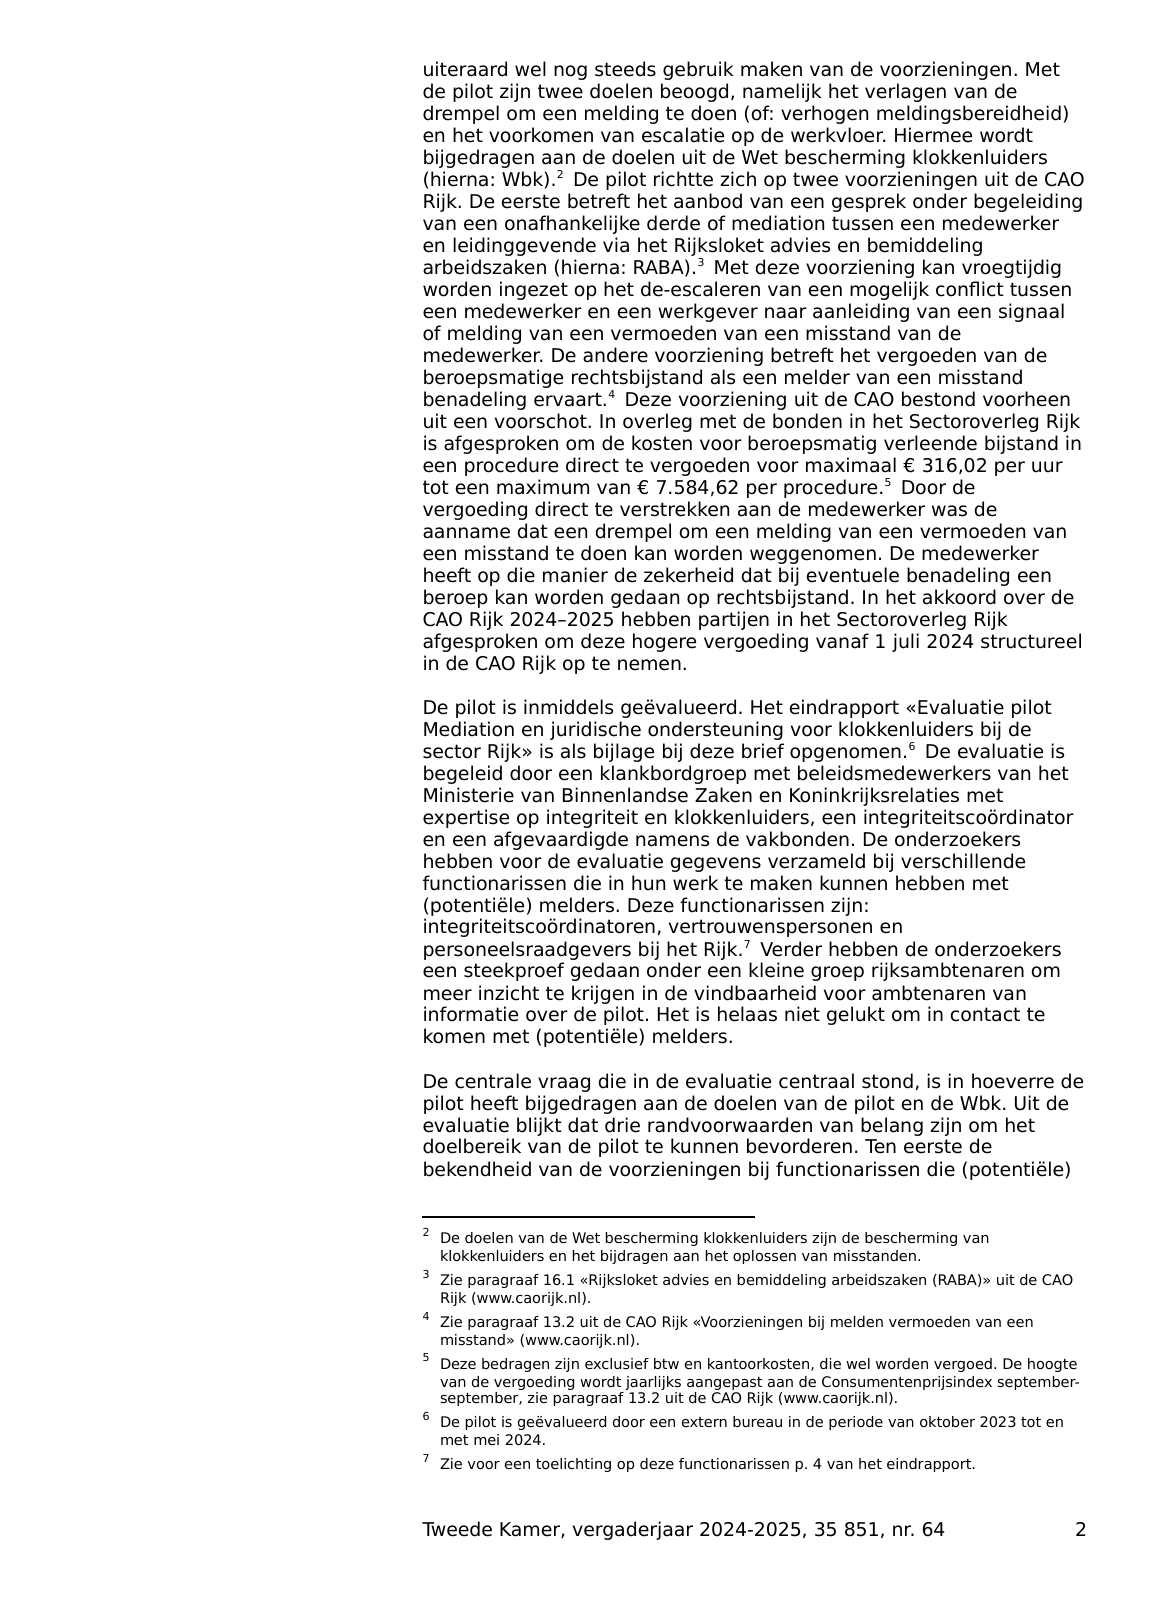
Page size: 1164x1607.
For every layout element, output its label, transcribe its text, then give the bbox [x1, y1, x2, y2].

text Deze bedragen zijn exclusief btw en kantoorkosten, die wel worden vergoed. De hoogte van de vergoeding wordt jaarlijks aangepast aan de Consumentenprijsindex september-september, zie paragraaf 13.2 uit de CAO Rijk (www.caorijk.nl). [422, 1352, 1087, 1407]
text De pilot is inmiddels geëvalueerd. Het eindrapport «Evaluatie pilot Mediation en juridische ondersteuning voor klokkenluiders bij de sector Rijk» is als bijlage bij deze brief opgenomen. De evaluatie is begeleid door een klankbordgroep met beleidsmedewerkers van het Ministerie van Binnenlandse Zaken en Koninkrijksrelaties met expertise op integriteit en klokkenluiders, een integriteitscoördinator en een afgevaardigde namens de vakbonden. De onderzoekers hebben voor de evaluatie gegevens verzameld bij verschillende functionarissen die in hun werk te maken kunnen hebben met (potentiële) melders. Deze functionarissen zijn: integriteitscoördinatoren, vertrouwenspersonen en personeelsraadgevers bij het Rijk. Verder hebben de onderzoekers een steekproef gedaan onder een kleine groep rijksambtenaren om meer inzicht te krijgen in de vindbaarheid voor ambtenaren van informatie over de pilot. Het is helaas niet gelukt om in contact te komen met (potentiële) melders. [422, 697, 1087, 1048]
text Zie voor een toelichting op deze functionarissen p. 4 van het eindrapport. [422, 1452, 1087, 1474]
text De centrale vraag die in de evaluatie centraal stond, is in hoeverre de pilot heeft bijgedragen aan de doelen van de pilot en de Wbk. Uit de evaluatie blijkt dat drie randvoorwaarden van belang zijn om het doelbereik van de pilot te kunnen bevorderen. Ten eerste de bekendheid van de voorzieningen bij functionarissen die (potentiële) [422, 1071, 1087, 1180]
text Zie paragraaf 16.1 «Rijksloket advies en bemiddeling arbeidszaken (RABA)» uit de CAO Rijk (www.caorijk.nl). [422, 1268, 1087, 1307]
text Zie paragraaf 13.2 uit de CAO Rijk «Voorzieningen bij melden vermoeden van een misstand» (www.caorijk.nl). [422, 1310, 1087, 1349]
text De doelen van de Wet bescherming klokkenluiders zijn de bescherming van klokkenluiders en het bijdragen aan het oplossen van misstanden. [422, 1226, 1087, 1265]
text De pilot is geëvalueerd door een extern bureau in de periode van oktober 2023 tot en met mei 2024. [422, 1410, 1087, 1449]
text uiteraard wel nog steeds gebruik maken van de voorzieningen. Met de pilot zijn twee doelen beoogd, namelijk het verlagen van de drempel om een melding te doen (of: verhogen meldingsbereidheid) en het voorkomen van escalatie op de werkvloer. Hiermee wordt bijgedragen aan de doelen uit de Wet bescherming klokkenluiders (hierna: Wbk). De pilot richtte zich op twee voorzieningen uit de CAO Rijk. De eerste betreft het aanbod van een gesprek onder begeleiding van een onafhankelijke derde of mediation tussen een medewerker en leidinggevende via het Rijksloket advies en bemiddeling arbeidszaken (hierna: RABA). Met deze voorziening kan vroegtijdig worden ingezet op het de-escaleren van een mogelijk conflict tussen een medewerker en een werkgever naar aanleiding van een signaal of melding van een vermoeden van een misstand van de medewerker. De andere voorziening betreft het vergoeden van de beroepsmatige rechtsbijstand als een melder van een misstand benadeling ervaart. Deze voorziening uit de CAO bestond voorheen uit een voorschot. In overleg met de bonden in het Sectoroverleg Rijk is afgesproken om de kosten voor beroepsmatig verleende bijstand in een procedure direct te vergoeden voor maximaal € 316,02 per uur tot een maximum van € 7.584,62 per procedure. Door de vergoeding direct te verstrekken aan de medewerker was de aanname dat een drempel om een melding van een vermoeden van een misstand te doen kan worden weggenomen. De medewerker heeft op die manier de zekerheid dat bij eventuele benadeling een beroep kan worden gedaan op rechtsbijstand. In het akkoord over de CAO Rijk 2024–2025 hebben partijen in het Sectoroverleg Rijk afgesproken om deze hogere vergoeding vanaf 1 juli 2024 structureel in de CAO Rijk op te nemen. [422, 59, 1087, 674]
